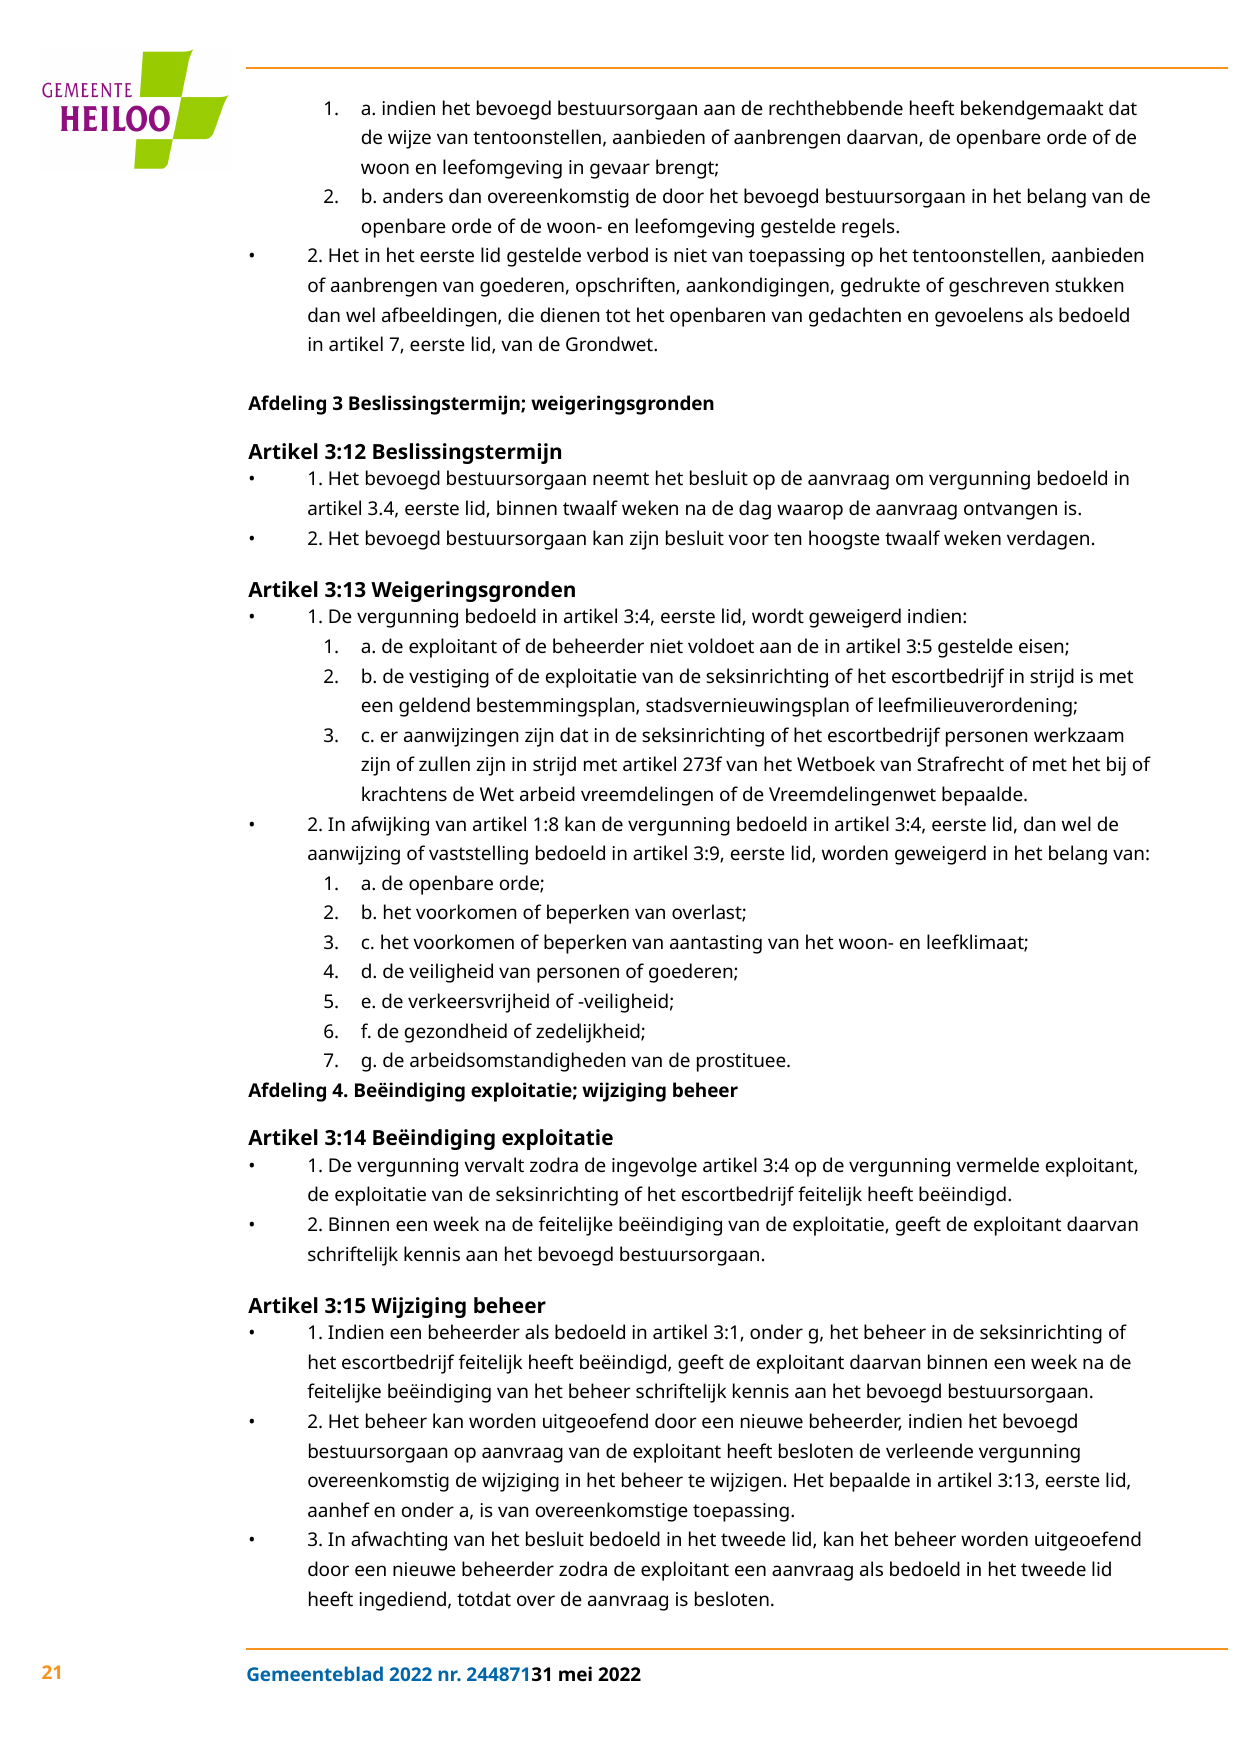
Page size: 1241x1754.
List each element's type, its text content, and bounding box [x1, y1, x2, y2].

list 2. Het beheer kan worden uitgeoefend door een nieuwe beheerder, indien het bevoegd bestuursorgaan op aanvraag van de exploitant heeft besloten de verleende vergunning overeenkomstig de wijziging in het beheer te wijzigen. Het bepaalde in artikel 3:13, eerste lid, aanhef en onder a, is van overeenkomstige toepassing. [248, 1408, 1152, 1523]
list b. anders dan overeenkomstig de door het bevoegd bestuursorgaan in het belang van de openbare orde of de woon- en leefomgeving gestelde regels. [323, 183, 1152, 239]
text Artikel 3:15 Wijziging beheer [248, 1291, 1152, 1319]
text Artikel 3:12 Beslissingstermijn [248, 437, 1152, 466]
list b. het voorkomen of beperken van overlast; [323, 899, 1152, 925]
list c. het voorkomen of beperken van aantasting van het woon- en leefklimaat; [323, 929, 1152, 955]
list 2. In afwijking van artikel 1:8 kan de vergunning bedoeld in artikel 3:4, eerste lid, dan wel de aanwijzing of vaststelling bedoeld in artikel 3:9, eerste lid, worden geweigerd in het belang van: [248, 811, 1152, 866]
text Artikel 3:14 Beëindiging exploitatie [248, 1123, 1152, 1152]
list 1. Het bevoegd bestuursorgaan neemt het besluit op de aanvraag om vergunning bedoeld in artikel 3.4, eerste lid, binnen twaalf weken na de dag waarop de aanvraag ontvangen is. [248, 466, 1152, 521]
list 1. De vergunning bedoeld in artikel 3:4, eerste lid, wordt geweigerd indien: [248, 604, 1152, 629]
list 3. In afwachting van het besluit bedoeld in het tweede lid, kan het beheer worden uitgeoefend door een nieuwe beheerder zodra de exploitant een aanvraag als bedoeld in het tweede lid heeft ingediend, totdat over de aanvraag is besloten. [248, 1527, 1152, 1612]
list c. er aanwijzingen zijn dat in de seksinrichting of het escortbedrijf personen werkzaam zijn of zullen zijn in strijd met artikel 273f van het Wetboek van Strafrecht of met het bij of krachtens de Wet arbeid vreemdelingen of de Vreemdelingenwet bepaalde. [323, 722, 1152, 807]
list g. de arbeidsomstandigheden van de prostituee. [323, 1047, 1152, 1073]
list 2. Het in het eerste lid gestelde verbod is niet van toepassing op het tentoonstellen, aanbieden of aanbrengen van goederen, opschriften, aankondigingen, gedrukte of geschreven stukken dan wel afbeeldingen, die dienen tot het openbaren van gedachten en gevoelens als bedoeld in artikel 7, eerste lid, van de Grondwet. [248, 243, 1152, 357]
list e. de verkeersvrijheid of -veiligheid; [323, 988, 1152, 1014]
text Artikel 3:13 Weigeringsgronden [248, 575, 1152, 604]
list 1. Indien een beheerder als bedoeld in artikel 3:1, onder g, het beheer in de seksinrichting of het escortbedrijf feitelijk heeft beëindigd, geeft de exploitant daarvan binnen een week na de feitelijke beëindiging van het beheer schriftelijk kennis aan het bevoegd bestuursorgaan. [248, 1319, 1152, 1404]
text Afdeling 3 Beslissingstermijn; weigeringsgronden [248, 391, 1152, 416]
text Afdeling 4. Beëindiging exploitatie; wijziging beheer [248, 1077, 1152, 1103]
list 2. Het bevoegd bestuursorgaan kan zijn besluit voor ten hoogste twaalf weken verdagen. [248, 525, 1152, 551]
list f. de gezondheid of zedelijkheid; [323, 1018, 1152, 1043]
list b. de vestiging of de exploitatie van de seksinrichting of het escortbedrijf in strijd is met een geldend bestemmingsplan, stadsvernieuwingsplan of leefmilieuverordening; [323, 663, 1152, 718]
list a. indien het bevoegd bestuursorgaan aan de rechthebbende heeft bekendgemaakt dat de wijze van tentoonstellen, aanbieden of aanbrengen daarvan, de openbare orde of de woon en leefomgeving in gevaar brengt; [323, 95, 1152, 180]
list a. de openbare orde; [323, 870, 1152, 896]
list a. de exploitant of de beheerder niet voldoet aan de in artikel 3:5 gestelde eisen; [323, 633, 1152, 659]
list 1. De vergunning vervalt zodra de ingevolge artikel 3:4 op de vergunning vermelde exploitant, de exploitatie van de seksinrichting of het escortbedrijf feitelijk heeft beëindigd. [248, 1152, 1152, 1207]
list 2. Binnen een week na de feitelijke beëindiging van de exploitatie, geeft de exploitant daarvan schriftelijk kennis aan het bevoegd bestuursorgaan. [248, 1211, 1152, 1266]
picture [41, 47, 231, 172]
list d. de veiligheid van personen of goederen; [323, 959, 1152, 984]
